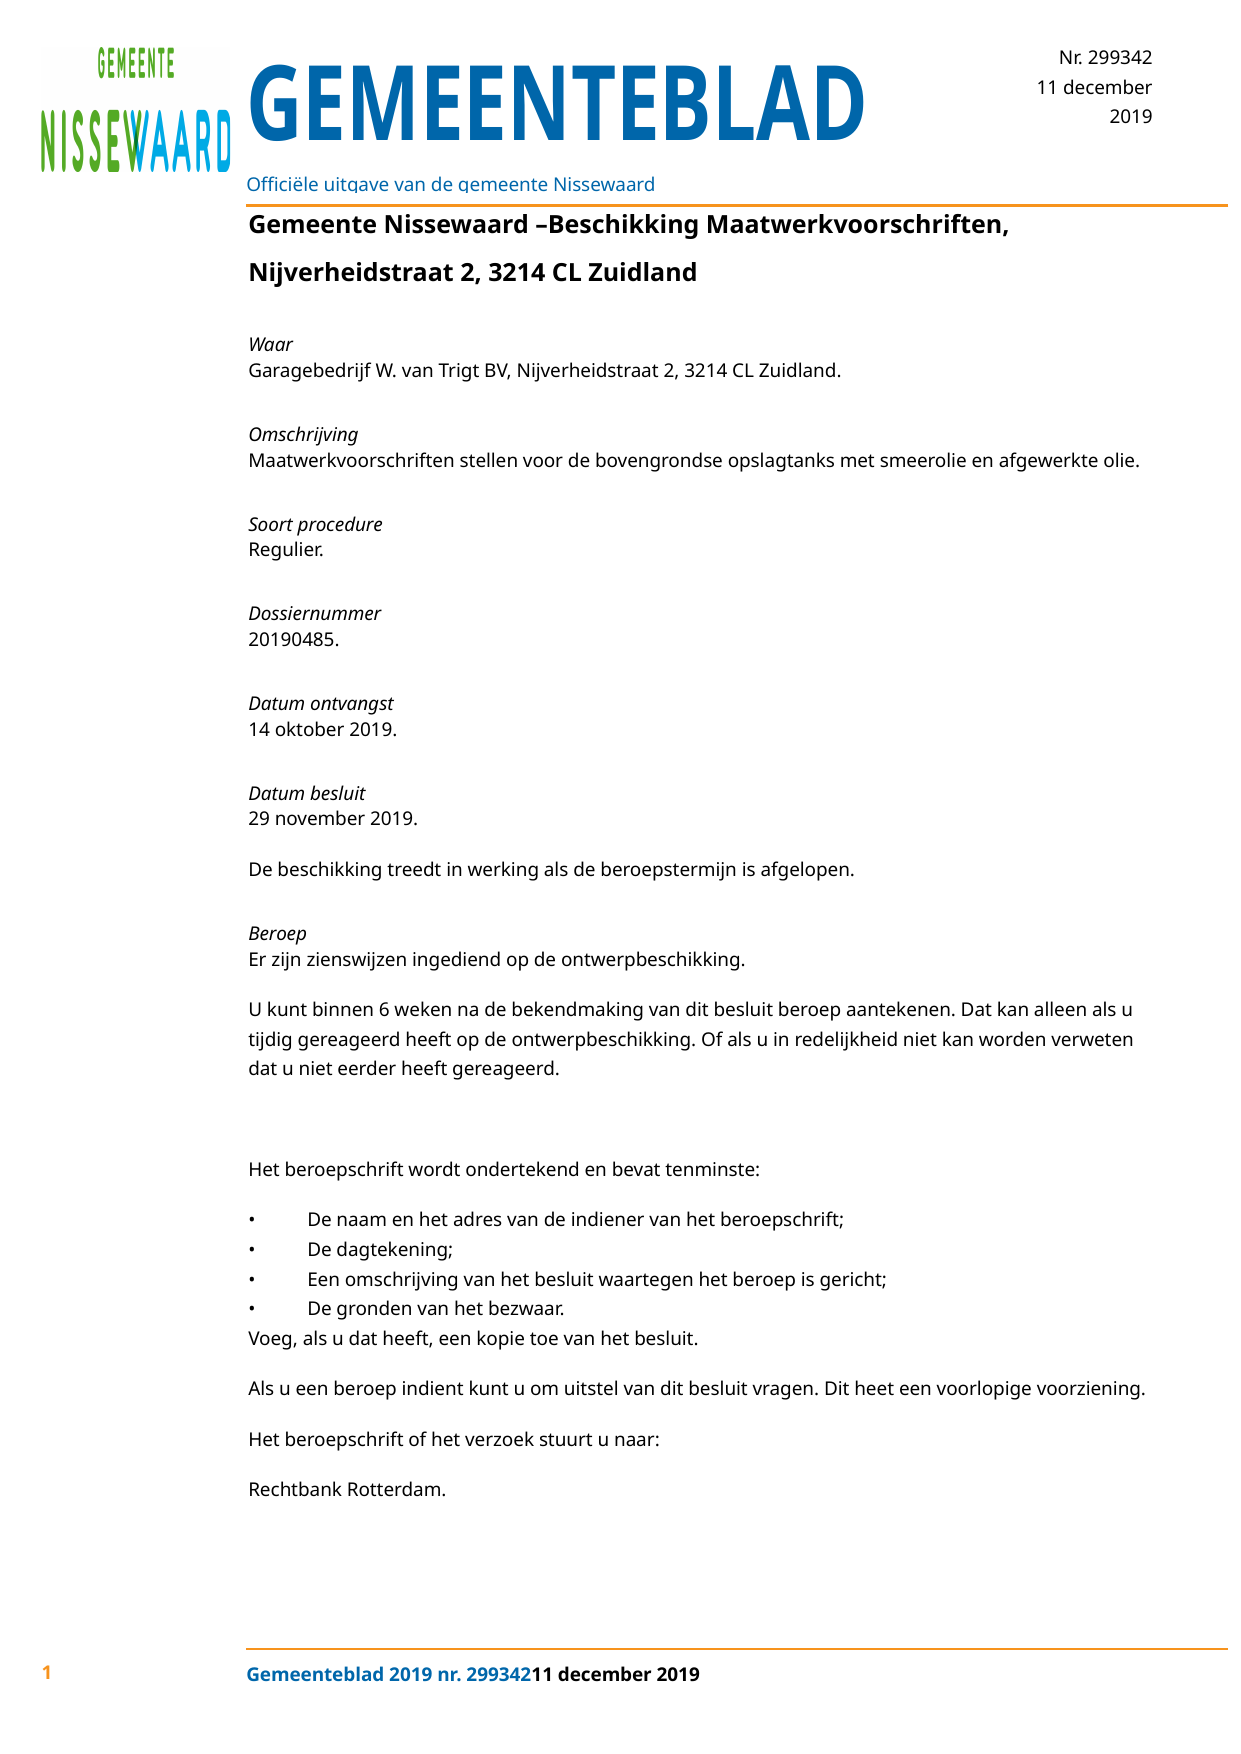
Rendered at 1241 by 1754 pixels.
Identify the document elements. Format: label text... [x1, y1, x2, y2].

picture [176, 157, 187, 172]
text U kunt binnen 6 weken na de bekendmaking van dit besluit beroep aantekenen. Dat kan alleen als u tijdig gereageerd heeft op de ontwerpbeschikking. Of als u in redelijkheid niet kan worden verweten dat u niet eerder heeft gereageerd. [248, 996, 1152, 1081]
text De beschikking treedt in werking als de beroepstermijn is afgelopen. [248, 856, 1152, 882]
text Datum besluit [248, 780, 1152, 806]
text Gemeente Nissewaard –Beschikking Maatwerkvoorschriften, Nijverheidstraat 2, 3214 CL Zuidland [248, 207, 1152, 288]
text Soort procedure [248, 511, 1152, 537]
list De gronden van het bezwaar. [248, 1295, 1152, 1321]
text Voeg, als u dat heeft, een kopie toe van het besluit. [248, 1325, 1152, 1351]
list Een omschrijving van het besluit waartegen het beroep is gericht; [248, 1266, 1152, 1291]
list De dagtekening; [248, 1236, 1152, 1262]
text Waar [248, 331, 1152, 357]
text Omschrijving [248, 421, 1152, 447]
picture [201, 122, 206, 138]
text Dossiernummer [248, 601, 1152, 626]
text Garagebedrijf W. van Trigt BV, Nijverheidstraat 2, 3214 CL Zuidland. [248, 357, 1152, 383]
text 29 november 2019. [248, 806, 1152, 831]
text Datum ontvangst [248, 690, 1152, 716]
text 14 oktober 2019. [248, 716, 1152, 742]
picture [222, 122, 227, 160]
picture [154, 157, 165, 172]
text Maatwerkvoorschriften stellen voor de bovengrondse opslagtanks met smeerolie en afgewerkte olie. [248, 447, 1152, 473]
text 20190485. [248, 626, 1152, 652]
text Rechtbank Rotterdam. [248, 1476, 1152, 1502]
text Het beroepschrift wordt ondertekend en bevat tenminste: [248, 1156, 1152, 1182]
text Er zijn zienswijzen ingediend op de ontwerpbeschikking. [248, 946, 1152, 971]
picture [200, 151, 206, 172]
text Regulier. [248, 537, 1152, 562]
text Als u een beroep indient kunt u om uitstel van dit besluit vragen. Dit heet een voorlopige voorziening. [248, 1375, 1152, 1401]
text Beroep [248, 920, 1152, 946]
picture [41, 47, 231, 172]
text Het beroepschrift of het verzoek stuurt u naar: [248, 1426, 1152, 1451]
list De naam en het adres van de indiener van het beroepschrift; [248, 1207, 1152, 1232]
